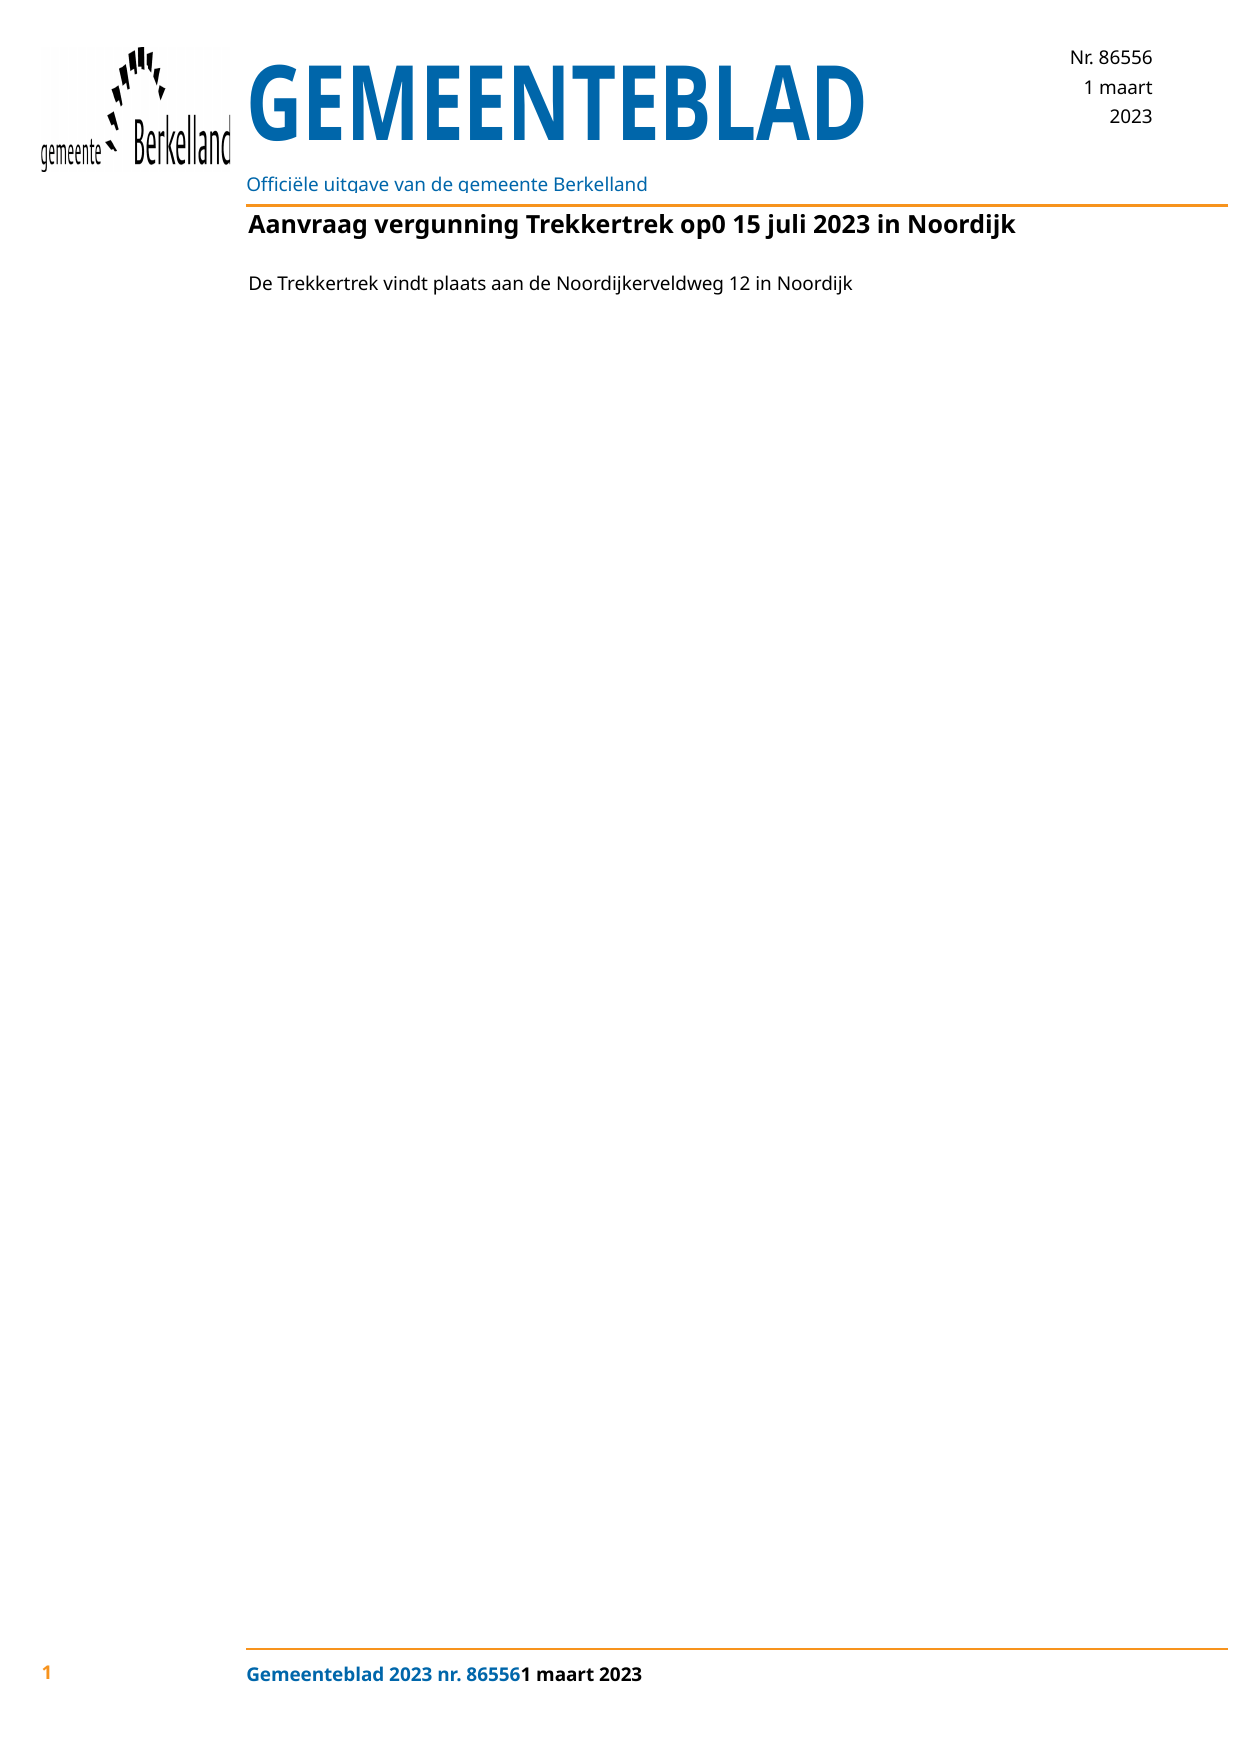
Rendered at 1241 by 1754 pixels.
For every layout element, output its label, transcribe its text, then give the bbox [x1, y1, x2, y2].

text Aanvraag vergunning Trekkertrek op0 15 juli 2023 in Noordijk [248, 207, 1152, 241]
text De Trekkertrek vindt plaats aan de Noordijkerveldweg 12 in Noordijk [248, 270, 1152, 296]
picture [41, 47, 231, 172]
